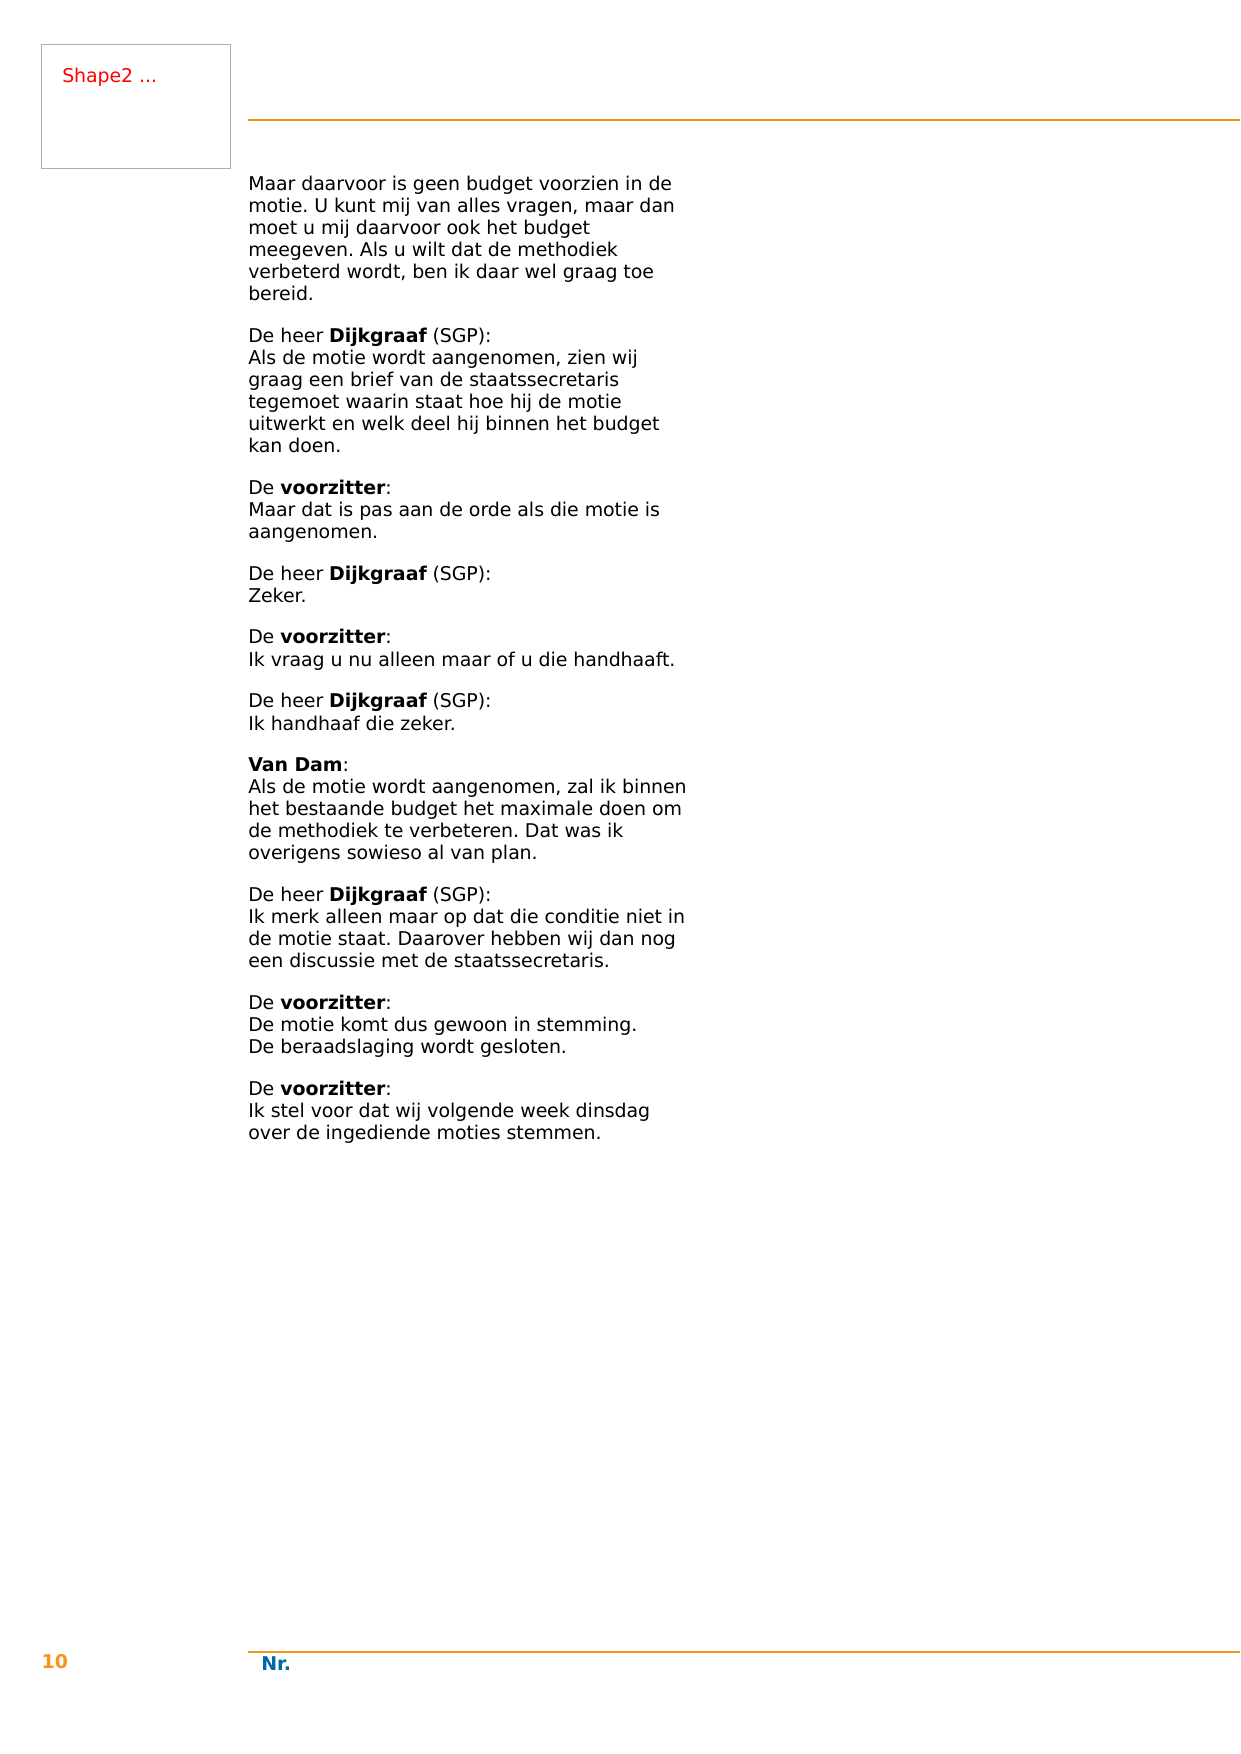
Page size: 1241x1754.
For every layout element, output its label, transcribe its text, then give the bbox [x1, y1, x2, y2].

text De voorzitter: [248, 626, 691, 648]
text Ik stel voor dat wij volgende week dinsdag over de ingediende moties stemmen. [248, 1100, 691, 1144]
text Zeker. [248, 584, 691, 606]
text Maar daarvoor is geen budget voorzien in de motie. U kunt mij van alles vragen, maar dan moet u mij daarvoor ook het budget meegeven. Als u wilt dat de methodiek verbeterd wordt, ben ik daar wel graag toe bereid. [248, 173, 691, 305]
text Ik handhaaf die zeker. [248, 712, 691, 734]
text Ik merk alleen maar op dat die conditie niet in de motie staat. Daarover hebben wij dan nog een discussie met de staatssecretaris. [248, 906, 691, 972]
text Ik vraag u nu alleen maar of u die handhaaft. [248, 648, 691, 670]
text De voorzitter: [248, 992, 691, 1014]
text Als de motie wordt aangenomen, zien wij graag een brief van de staatssecretaris tegemoet waarin staat hoe hij de motie uitwerkt en welk deel hij binnen het budget kan doen. [248, 347, 691, 457]
text De beraadslaging wordt gesloten. [248, 1036, 691, 1058]
text De heer Dijkgraaf (SGP): [248, 562, 691, 584]
text Van Dam: [248, 754, 691, 776]
text De heer Dijkgraaf (SGP): [248, 690, 691, 712]
text De voorzitter: [248, 1078, 691, 1100]
text Maar dat is pas aan de orde als die motie is aangenomen. [248, 498, 691, 542]
text De heer Dijkgraaf (SGP): [248, 325, 691, 347]
text De voorzitter: [248, 477, 691, 498]
text De motie komt dus gewoon in stemming. [248, 1014, 691, 1036]
text Als de motie wordt aangenomen, zal ik binnen het bestaande budget het maximale doen om de methodiek te verbeteren. Dat was ik overigens sowieso al van plan. [248, 776, 691, 864]
text De heer Dijkgraaf (SGP): [248, 884, 691, 906]
